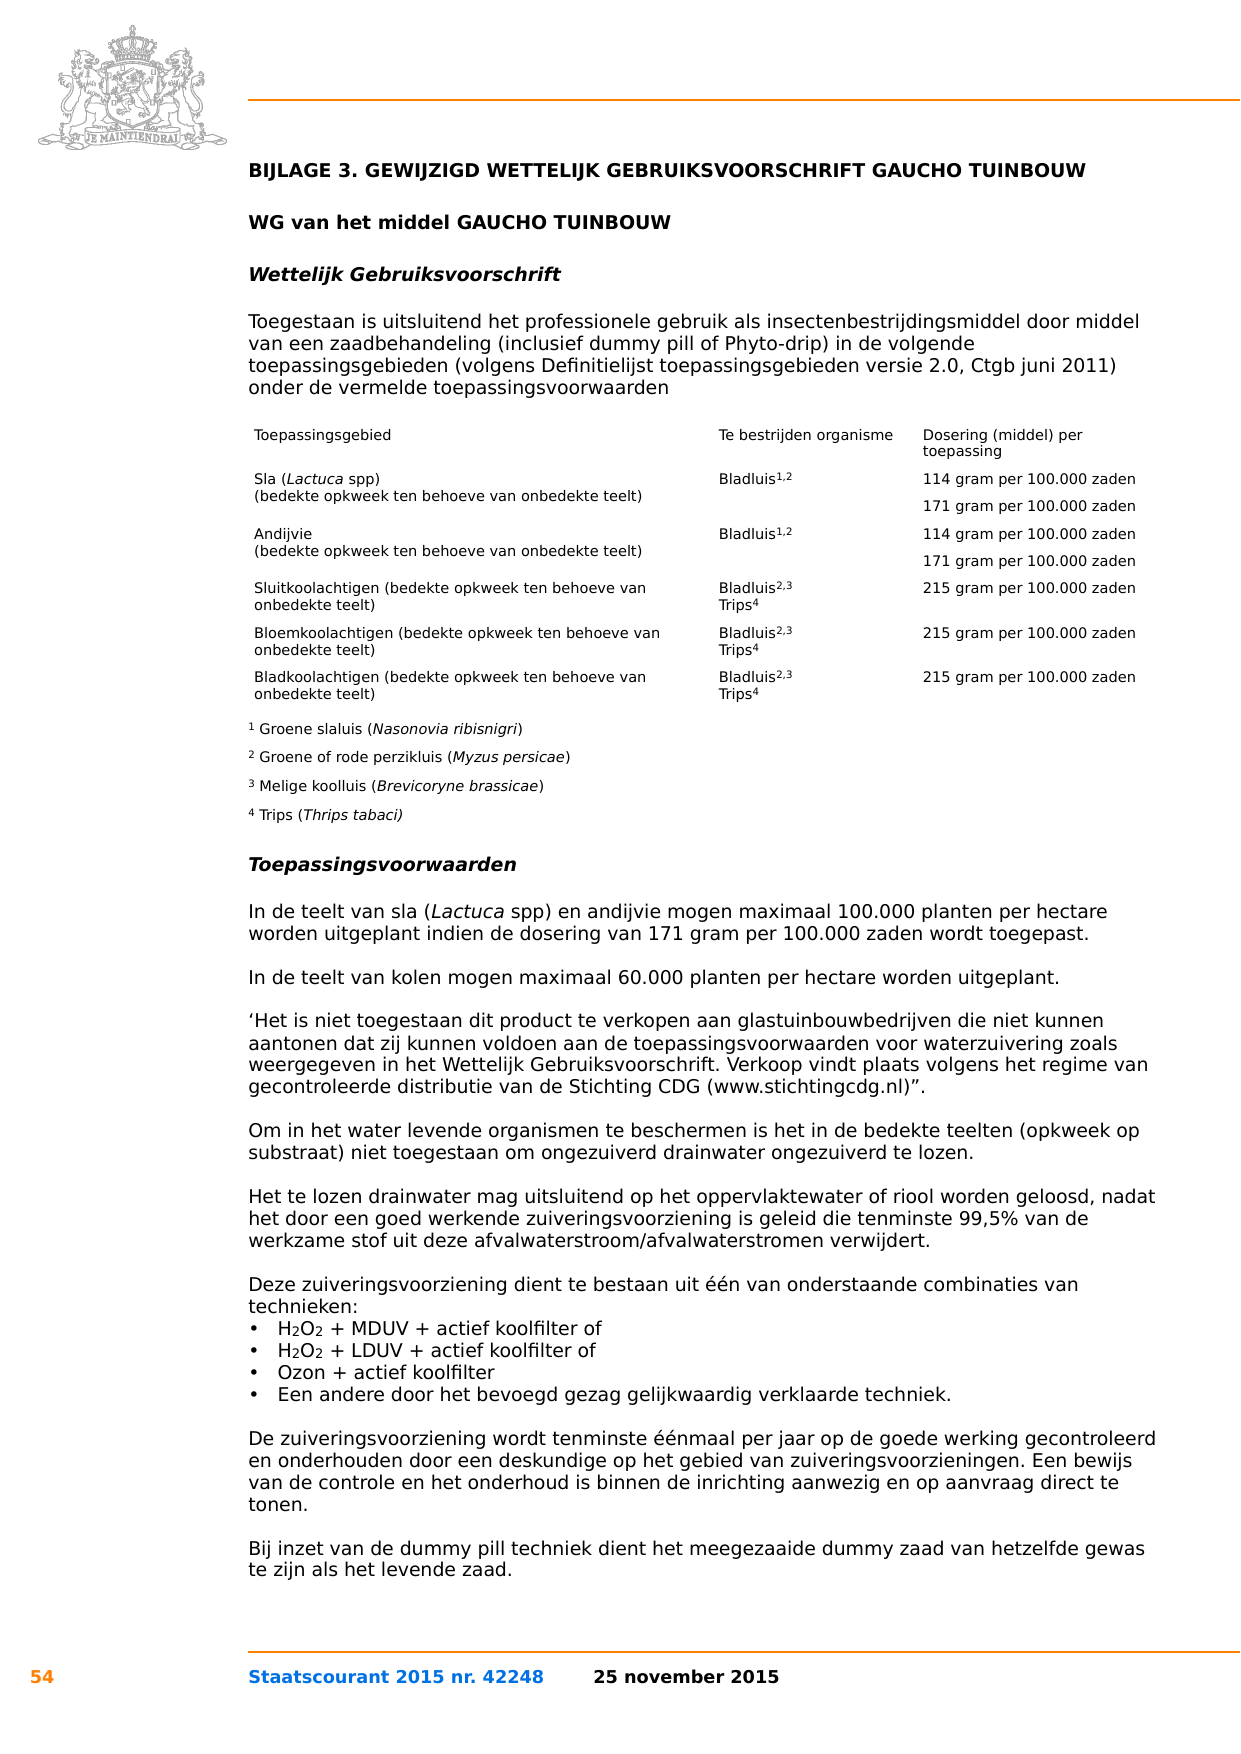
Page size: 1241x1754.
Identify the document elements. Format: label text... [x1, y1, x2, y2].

table_cell 215 gram per 100.000 zaden [917, 576, 1163, 619]
table_cell Bloemkoolachtigen (bedekte opkweek ten behoeve van onbedekte teelt) [249, 620, 712, 663]
text • H2O2 + MDUV + actief koolfilter of [248, 1318, 1163, 1340]
table_cell Sla (Lactuca spp) (bedekte opkweek ten behoeve van onbedekte teelt) [249, 466, 712, 520]
text Het te lozen drainwater mag uitsluitend op het oppervlaktewater of riool worden geloosd, nadat het door een goed werkende zuiveringsvoorziening is geleid die tenminste 99,5% van de werkzame stof uit deze afvalwaterstroom/afvalwaterstromen verwijdert. [248, 1186, 1163, 1252]
table_cell Sluitkoolachtigen (bedekte opkweek ten behoeve van onbedekte teelt) [249, 576, 712, 619]
text • Een andere door het bevoegd gezag gelijkwaardig verklaarde techniek. [248, 1384, 1163, 1406]
subtitle Toepassingsvoorwaarden [248, 854, 1163, 876]
table_cell 171 gram per 100.000 zaden [917, 494, 1163, 520]
picture [38, 25, 227, 150]
table_cell 114 gram per 100.000 zaden [917, 521, 1163, 547]
table_cell 114 gram per 100.000 zaden [917, 466, 1163, 492]
subtitle BIJLAGE 3. GEWIJZIGD WETTELIJK GEBRUIKSVOORSCHRIFT GAUCHO TUINBOUW [248, 160, 1163, 182]
subtitle Wettelijk Gebruiksvoorschrift [248, 264, 1163, 286]
text • Ozon + actief koolfilter [248, 1362, 1163, 1384]
table_header Te bestrijden organisme [713, 422, 916, 465]
text In de teelt van kolen mogen maximaal 60.000 planten per hectare worden uitgeplant. [248, 967, 1163, 988]
table_cell Bladluis2,3 Trips4 [713, 664, 916, 708]
text Deze zuiveringsvoorziening dient te bestaan uit één van onderstaande combinaties van technieken: [248, 1274, 1163, 1318]
table_cell 171 gram per 100.000 zaden [917, 548, 1163, 574]
table_cell Bladkoolachtigen (bedekte opkweek ten behoeve van onbedekte teelt) [249, 664, 712, 708]
table_cell 215 gram per 100.000 zaden [917, 664, 1163, 708]
table_cell Bladluis2,3 Trips4 [713, 620, 916, 663]
table_cell Bladluis1,2 [713, 466, 916, 520]
table_cell Andijvie (bedekte opkweek ten behoeve van onbedekte teelt) [249, 521, 712, 574]
text De zuiveringsvoorziening wordt tenminste éénmaal per jaar op de goede werking gecontroleerd en onderhouden door een deskundige op het gebied van zuiveringsvoorzieningen. Een bewijs van de controle en het onderhoud is binnen de inrichting aanwezig en op aanvraag direct te tonen. [248, 1428, 1163, 1516]
table_cell Bladluis1,2 [713, 521, 916, 574]
table_cell Bladluis2,3 Trips4 [713, 576, 916, 619]
text ‘Het is niet toegestaan dit product te verkopen aan glastuinbouwbedrijven die niet kunnen aantonen dat zij kunnen voldoen aan de toepassingsvoorwaarden voor waterzuivering zoals weergegeven in het Wettelijk Gebruiksvoorschrift. Verkoop vindt plaats volgens het regime van gecontroleerde distributie van de Stichting CDG (www.stichtingcdg.nl)”. [248, 1010, 1163, 1098]
subtitle WG van het middel GAUCHO TUINBOUW [248, 212, 1163, 234]
table_header Toepassingsgebied [249, 422, 712, 465]
text Bij inzet van de dummy pill techniek dient het meegezaaide dummy zaad van hetzelfde gewas te zijn als het levende zaad. [248, 1537, 1163, 1581]
text • H2O2 + LDUV + actief koolfilter of [248, 1340, 1163, 1362]
text Toegestaan is uitsluitend het professionele gebruik als insectenbestrijdingsmiddel door middel van een zaadbehandeling (inclusief dummy pill of Phyto-drip) in de volgende toepassingsgebieden (volgens Definitielijst toepassingsgebieden versie 2.0, Ctgb juni 2011) onder de vermelde toepassingsvoorwaarden [248, 311, 1163, 399]
text Om in het water levende organismen te beschermen is het in de bedekte teelten (opkweek op substraat) niet toegestaan om ongezuiverd drainwater ongezuiverd te lozen. [248, 1120, 1163, 1164]
table_cell 1 Groene slaluis (Nasonovia ribisnigri) 2 Groene of rode perzikluis (Myzus persicae) 3 Melige koolluis (Brevicoryne brassicae) 4 Trips (Thrips tabaci) [248, 709, 1163, 824]
table_cell 215 gram per 100.000 zaden [917, 620, 1163, 663]
table_header Dosering (middel) per toepassing [917, 422, 1163, 465]
text In de teelt van sla (Lactuca spp) en andijvie mogen maximaal 100.000 planten per hectare worden uitgeplant indien de dosering van 171 gram per 100.000 zaden wordt toegepast. [248, 901, 1163, 945]
